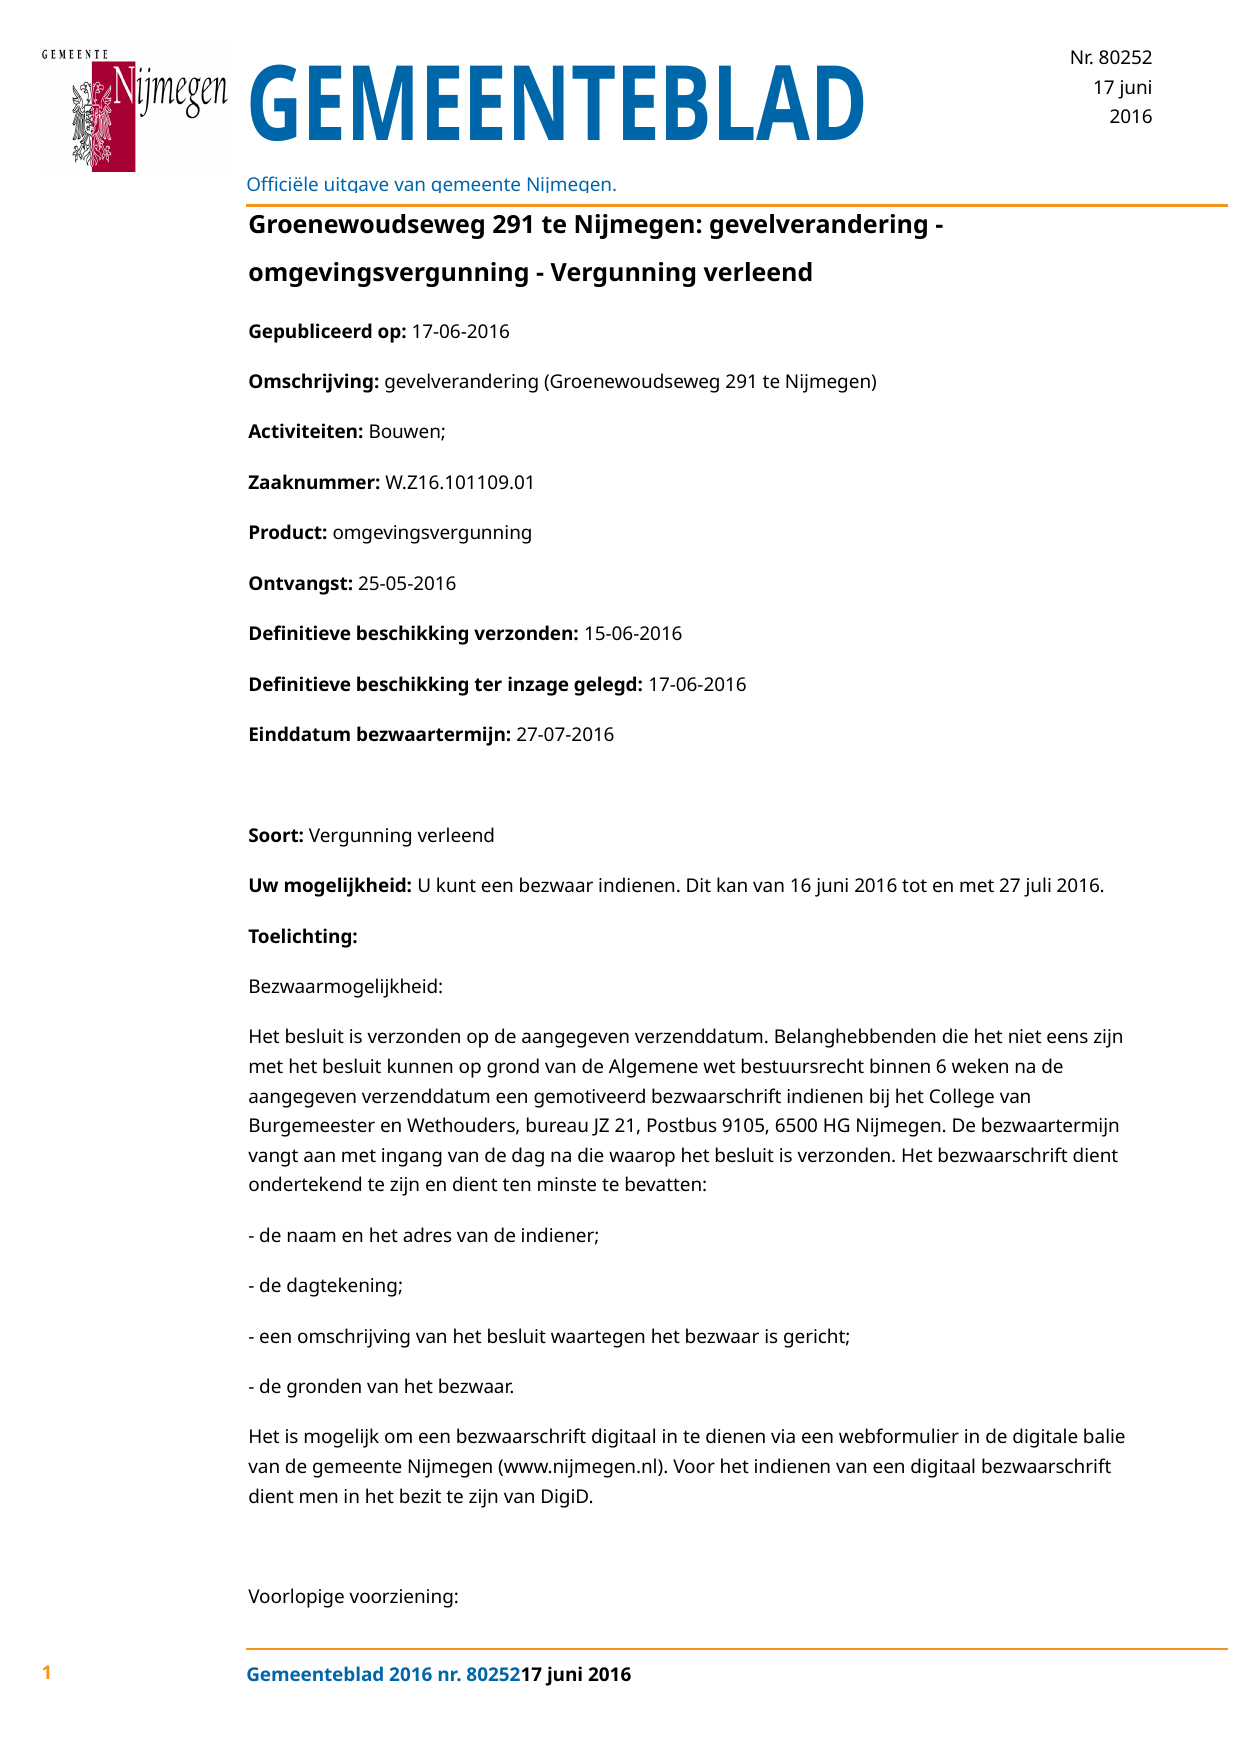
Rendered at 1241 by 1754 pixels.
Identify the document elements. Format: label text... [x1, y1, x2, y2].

text Einddatum bezwaartermijn: 27-07-2016 [248, 721, 1152, 747]
text - de dagtekening; [248, 1272, 1152, 1298]
text Zaaknummer: W.Z16.101109.01 [248, 469, 1152, 495]
text Gepubliceerd op: 17-06-2016 [248, 318, 1152, 344]
text Het besluit is verzonden op de aangegeven verzenddatum. Belanghebbenden die het niet eens zijn met het besluit kunnen op grond van de Algemene wet bestuursrecht binnen 6 weken na de aangegeven verzenddatum een gemotiveerd bezwaarschrift indienen bij het College van Burgemeester en Wethouders, bureau JZ 21, Postbus 9105, 6500 HG Nijmegen. De bezwaartermijn vangt aan met ingang van de dag na die waarop het besluit is verzonden. Het bezwaarschrift dient ondertekend te zijn en dient ten minste te bevatten: [248, 1024, 1152, 1197]
text Definitieve beschikking verzonden: 15-06-2016 [248, 620, 1152, 646]
text Omschrijving: gevelverandering (Groenewoudseweg 291 te Nijmegen) [248, 368, 1152, 394]
text Het is mogelijk om een bezwaarschrift digitaal in te dienen via een webformulier in de digitale balie van de gemeente Nijmegen (www.nijmegen.nl). Voor het indienen van een digitaal bezwaarschrift dient men in het bezit te zijn van DigiD. [248, 1424, 1152, 1509]
text - de gronden van het bezwaar. [248, 1373, 1152, 1399]
text Definitieve beschikking ter inzage gelegd: 17-06-2016 [248, 671, 1152, 697]
text Activiteiten: Bouwen; [248, 419, 1152, 444]
picture [41, 47, 231, 172]
text Product: omgevingsvergunning [248, 519, 1152, 545]
text - de naam en het adres van de indiener; [248, 1222, 1152, 1248]
text Voorlopige voorziening: [248, 1584, 1152, 1609]
text Ontvangst: 25-05-2016 [248, 570, 1152, 596]
text Groenewoudseweg 291 te Nijmegen: gevelverandering - omgevingsvergunning - Vergunning verleend [248, 207, 1152, 288]
text Soort: Vergunning verleend [248, 822, 1152, 848]
text Uw mogelijkheid: U kunt een bezwaar indienen. Dit kan van 16 juni 2016 tot en met 27 juli 2016. [248, 872, 1152, 898]
text Toelichting: [248, 923, 1152, 949]
text Bezwaarmogelijkheid: [248, 973, 1152, 999]
text - een omschrijving van het besluit waartegen het bezwaar is gericht; [248, 1323, 1152, 1349]
